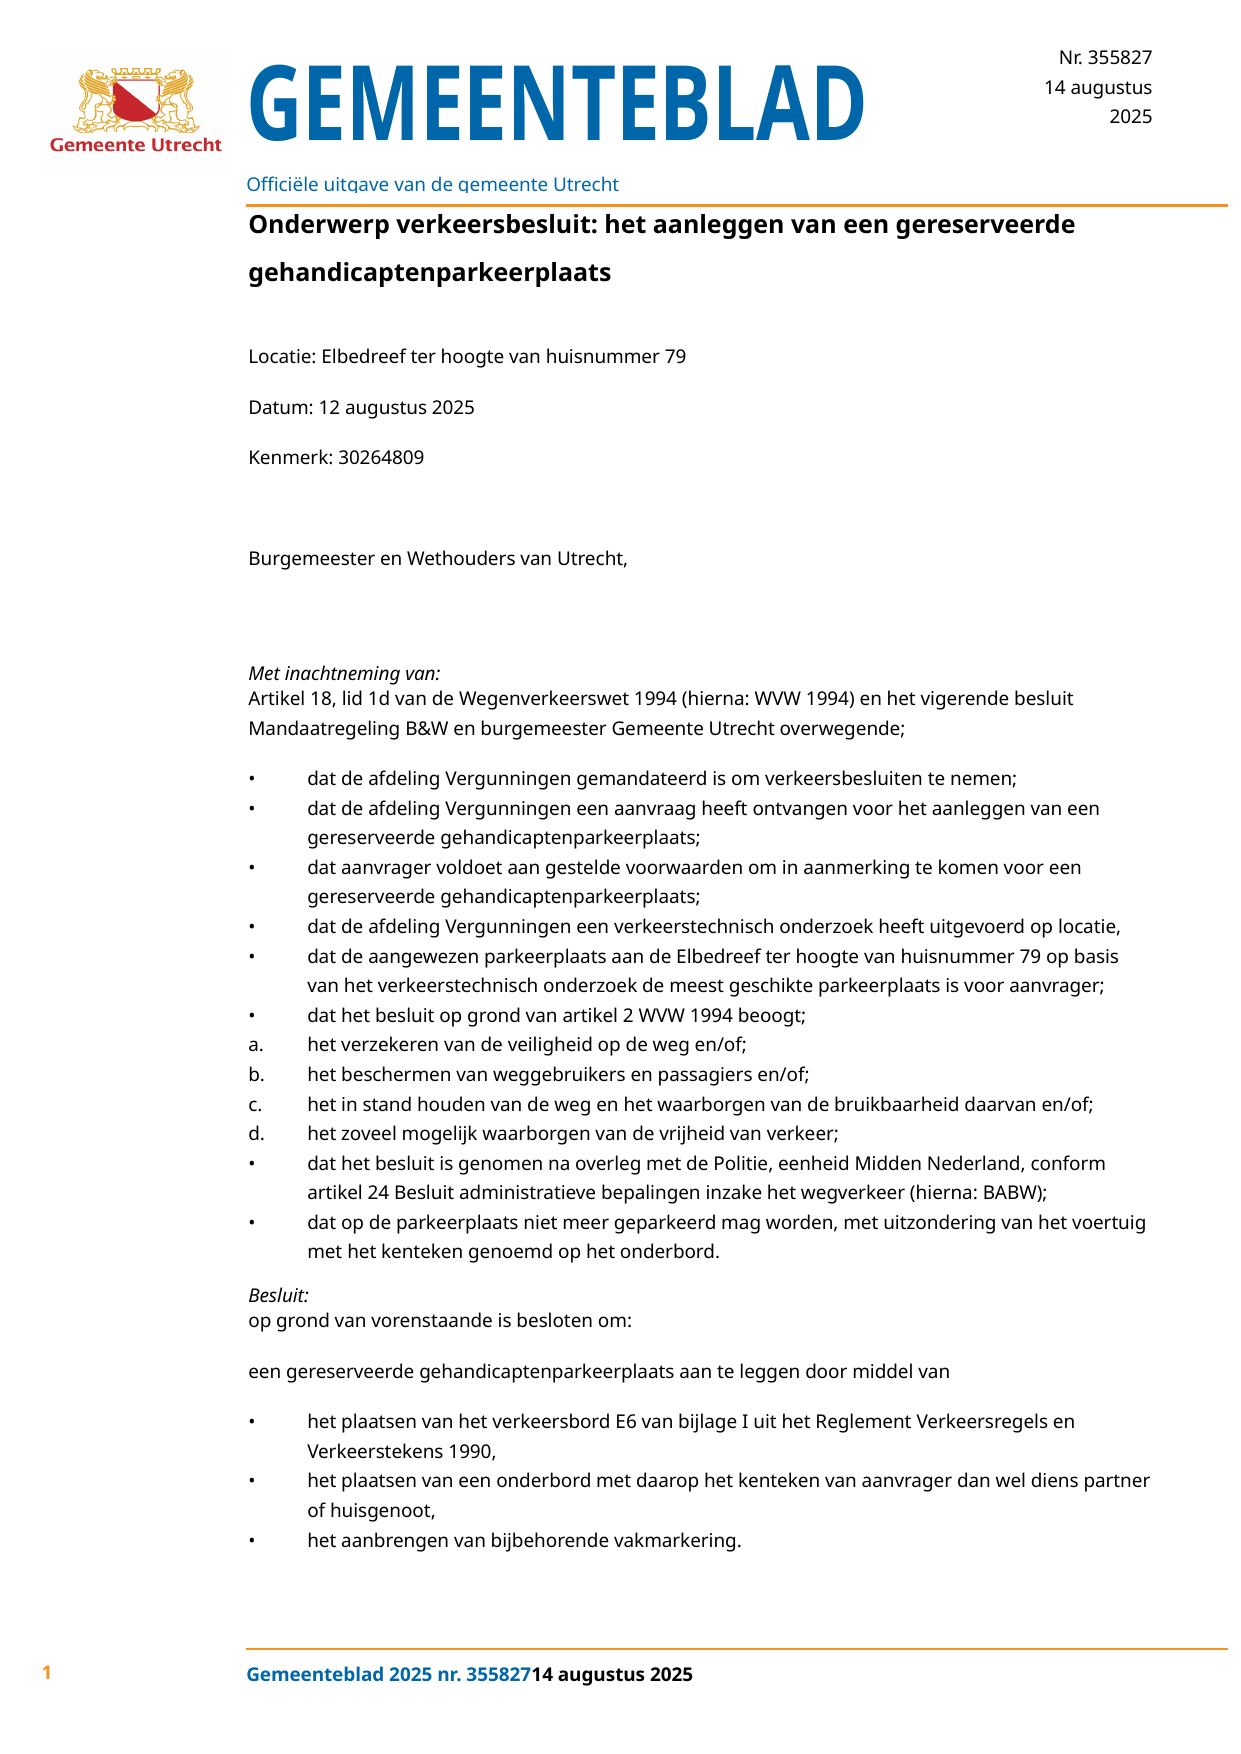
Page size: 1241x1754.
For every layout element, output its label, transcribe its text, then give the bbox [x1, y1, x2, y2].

text Met inachtneming van: [248, 660, 1152, 685]
text Burgemeester en Wethouders van Utrecht, [248, 545, 1152, 571]
list het aanbrengen van bijbehorende vakmarkering. [248, 1527, 1152, 1552]
text Besluit: [248, 1282, 1152, 1308]
list dat de aangewezen parkeerplaats aan de Elbedreef ter hoogte van huisnummer 79 op basis van het verkeerstechnisch onderzoek de meest geschikte parkeerplaats is voor aanvrager; [248, 943, 1152, 998]
list het beschermen van weggebruikers en passagiers en/of; [248, 1061, 1152, 1087]
list dat de afdeling Vergunningen een aanvraag heeft ontvangen voor het aanleggen van een gereserveerde gehandicaptenparkeerplaats; [248, 795, 1152, 850]
text Kenmerk: 30264809 [248, 444, 1152, 470]
list het plaatsen van het verkeersbord E6 van bijlage I uit het Reglement Verkeersregels en Verkeerstekens 1990, [248, 1408, 1152, 1464]
list dat de afdeling Vergunningen gemandateerd is om verkeersbesluiten te nemen; [248, 765, 1152, 791]
list dat aanvrager voldoet aan gestelde voorwaarden om in aanmerking te komen voor een gereserveerde gehandicaptenparkeerplaats; [248, 854, 1152, 909]
text Artikel 18, lid 1d van de Wegenverkeerswet 1994 (hierna: WVW 1994) en het vigerende besluit Mandaatregeling B&W en burgemeester Gemeente Utrecht overwegende; [248, 685, 1152, 741]
picture [41, 47, 231, 172]
list dat het besluit op grond van artikel 2 WVW 1994 beoogt; [248, 1002, 1152, 1028]
list dat het besluit is genomen na overleg met de Politie, eenheid Midden Nederland, conform artikel 24 Besluit administratieve bepalingen inzake het wegverkeer (hierna: BABW); [248, 1150, 1152, 1205]
list dat op de parkeerplaats niet meer geparkeerd mag worden, met uitzondering van het voertuig met het kenteken genoemd op het onderbord. [248, 1209, 1152, 1264]
list het zoveel mogelijk waarborgen van de vrijheid van verkeer; [248, 1120, 1152, 1146]
text Onderwerp verkeersbesluit: het aanleggen van een gereserveerde gehandicaptenparkeerplaats [248, 207, 1152, 288]
text een gereserveerde gehandicaptenparkeerplaats aan te leggen door middel van [248, 1358, 1152, 1384]
list dat de afdeling Vergunningen een verkeerstechnisch onderzoek heeft uitgevoerd op locatie, [248, 913, 1152, 939]
text Datum: 12 augustus 2025 [248, 394, 1152, 420]
text op grond van vorenstaande is besloten om: [248, 1308, 1152, 1333]
list het in stand houden van de weg en het waarborgen van de bruikbaarheid daarvan en/of; [248, 1091, 1152, 1117]
list het plaatsen van een onderbord met daarop het kenteken van aanvrager dan wel diens partner of huisgenoot, [248, 1468, 1152, 1523]
text Locatie: Elbedreef ter hoogte van huisnummer 79 [248, 344, 1152, 369]
list het verzekeren van de veiligheid op de weg en/of; [248, 1032, 1152, 1057]
